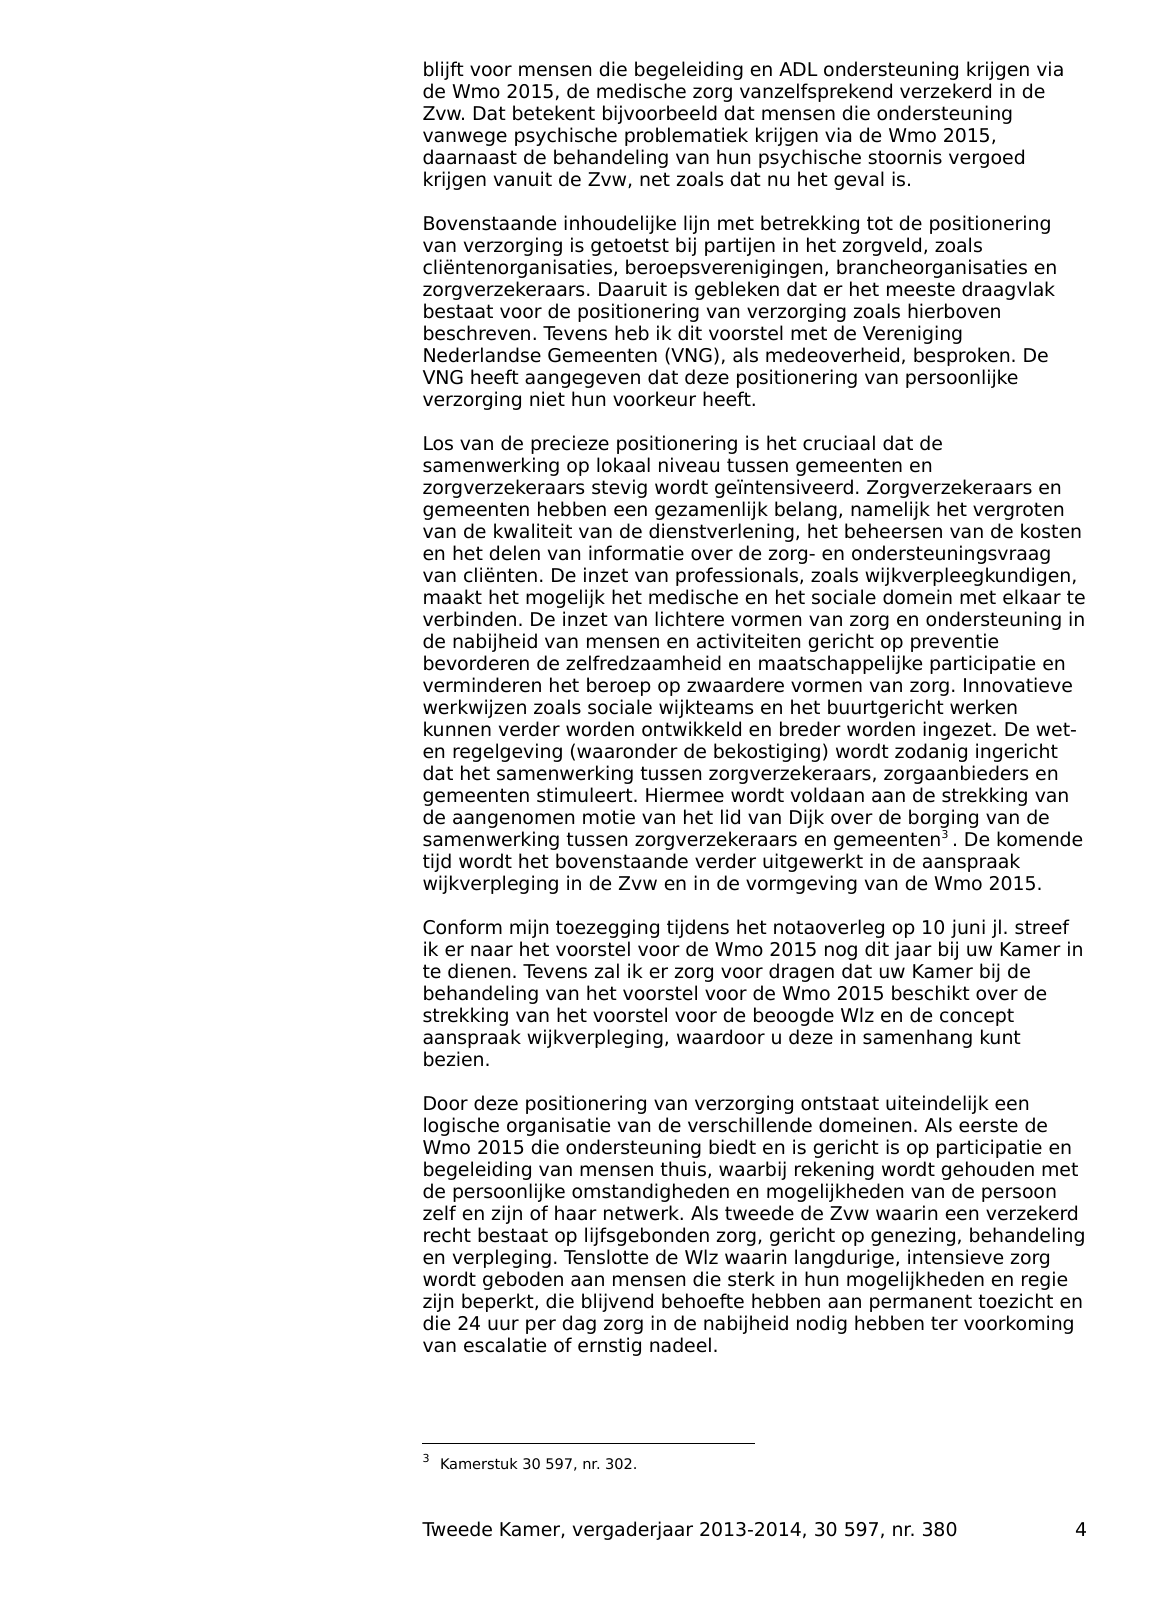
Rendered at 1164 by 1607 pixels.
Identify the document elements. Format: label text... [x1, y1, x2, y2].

text Los van de precieze positionering is het cruciaal dat de samenwerking op lokaal niveau tussen gemeenten en zorgverzekeraars stevig wordt geïntensiveerd. Zorgverzekeraars en gemeenten hebben een gezamenlijk belang, namelijk het vergroten van de kwaliteit van de dienstverlening, het beheersen van de kosten en het delen van informatie over de zorg- en ondersteuningsvraag van cliënten. De inzet van professionals, zoals wijkverpleegkundigen, maakt het mogelijk het medische en het sociale domein met elkaar te verbinden. De inzet van lichtere vormen van zorg en ondersteuning in de nabijheid van mensen en activiteiten gericht op preventie bevorderen de zelfredzaamheid en maatschappelijke participatie en verminderen het beroep op zwaardere vormen van zorg. Innovatieve werkwijzen zoals sociale wijkteams en het buurtgericht werken kunnen verder worden ontwikkeld en breder worden ingezet. De wet- en regelgeving (waaronder de bekostiging) wordt zodanig ingericht dat het samenwerking tussen zorgverzekeraars, zorgaanbieders en gemeenten stimuleert. Hiermee wordt voldaan aan de strekking van de aangenomen motie van het lid van Dijk over de borging van de samenwerking tussen zorgverzekeraars en gemeenten. De komende tijd wordt het bovenstaande verder uitgewerkt in de aanspraak wijkverpleging in de Zvw en in de vormgeving van de Wmo 2015. [422, 433, 1087, 895]
text Bovenstaande inhoudelijke lijn met betrekking tot de positionering van verzorging is getoetst bij partijen in het zorgveld, zoals cliëntenorganisaties, beroepsverenigingen, brancheorganisaties en zorgverzekeraars. Daaruit is gebleken dat er het meeste draagvlak bestaat voor de positionering van verzorging zoals hierboven beschreven. Tevens heb ik dit voorstel met de Vereniging Nederlandse Gemeenten (VNG), als medeoverheid, besproken. De VNG heeft aangegeven dat deze positionering van persoonlijke verzorging niet hun voorkeur heeft. [422, 213, 1087, 411]
text Kamerstuk 30 597, nr. 302. [422, 1452, 1087, 1474]
text Conform mijn toezegging tijdens het notaoverleg op 10 juni jl. streef ik er naar het voorstel voor de Wmo 2015 nog dit jaar bij uw Kamer in te dienen. Tevens zal ik er zorg voor dragen dat uw Kamer bij de behandeling van het voorstel voor de Wmo 2015 beschikt over de strekking van het voorstel voor de beoogde Wlz en de concept aanspraak wijkverpleging, waardoor u deze in samenhang kunt bezien. [422, 917, 1087, 1071]
text Door deze positionering van verzorging ontstaat uiteindelijk een logische organisatie van de verschillende domeinen. Als eerste de Wmo 2015 die ondersteuning biedt en is gericht is op participatie en begeleiding van mensen thuis, waarbij rekening wordt gehouden met de persoonlijke omstandigheden en mogelijkheden van de persoon zelf en zijn of haar netwerk. Als tweede de Zvw waarin een verzekerd recht bestaat op lijfsgebonden zorg, gericht op genezing, behandeling en verpleging. Tenslotte de Wlz waarin langdurige, intensieve zorg wordt geboden aan mensen die sterk in hun mogelijkheden en regie zijn beperkt, die blijvend behoefte hebben aan permanent toezicht en die 24 uur per dag zorg in de nabijheid nodig hebben ter voorkoming van escalatie of ernstig nadeel. [422, 1093, 1087, 1357]
text blijft voor mensen die begeleiding en ADL ondersteuning krijgen via de Wmo 2015, de medische zorg vanzelfsprekend verzekerd in de Zvw. Dat betekent bijvoorbeeld dat mensen die ondersteuning vanwege psychische problematiek krijgen via de Wmo 2015, daarnaast de behandeling van hun psychische stoornis vergoed krijgen vanuit de Zvw, net zoals dat nu het geval is. [422, 59, 1087, 191]
